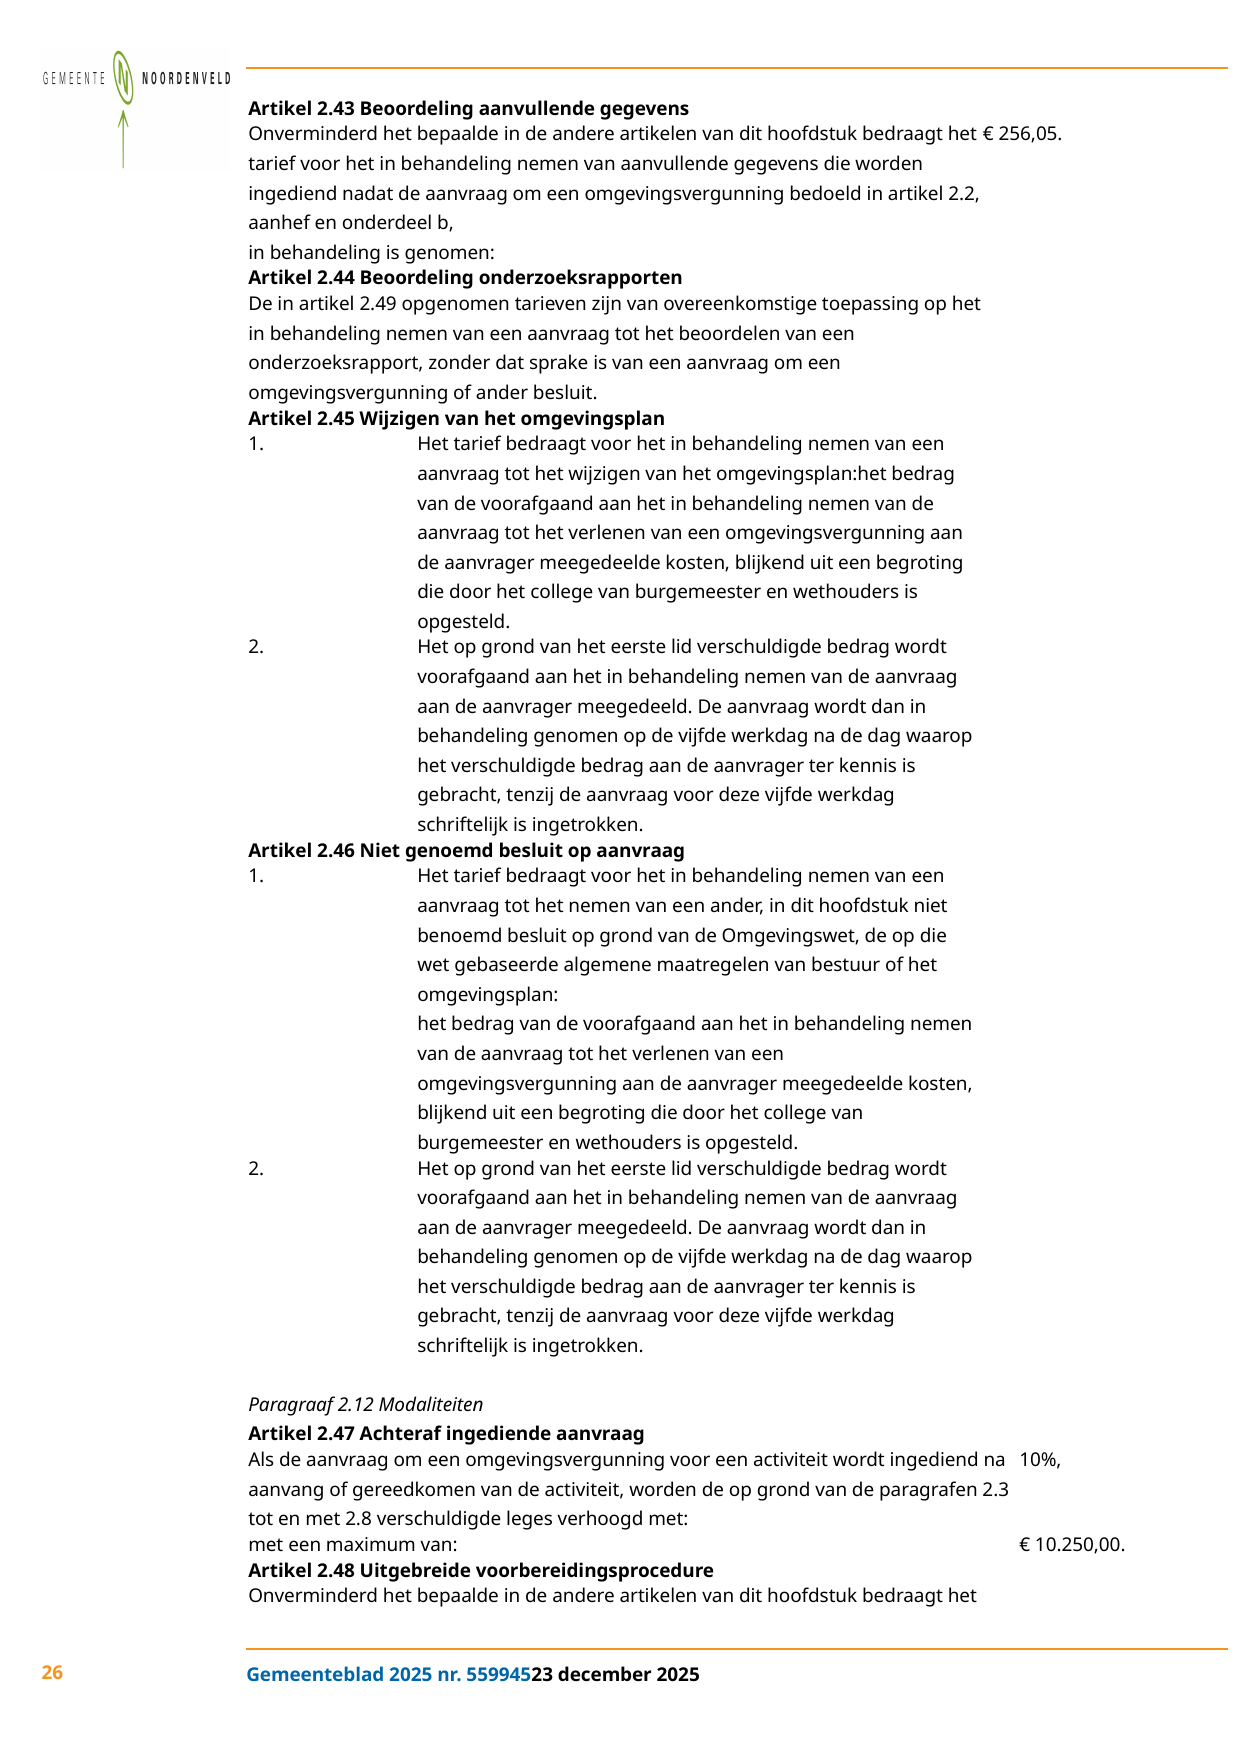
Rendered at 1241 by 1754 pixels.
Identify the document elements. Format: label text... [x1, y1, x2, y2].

table_cell Het op grond van het eerste lid verschuldigde bedrag wordt voorafgaand aan het in behandeling nemen van de aanvraag aan de aanvrager meegedeeld. De aanvraag wordt dan in behandeling genomen op de vijfde werkdag na de dag waarop het verschuldigde bedrag aan de aanvrager ter kennis is gebracht, tenzij de aanvraag voor deze vijfde werkdag schriftelijk is ingetrokken. [417, 1155, 983, 1358]
table_cell 1. [248, 431, 417, 634]
table_cell 1. [248, 863, 417, 1155]
table_cell € 10.250,00. [1019, 1531, 1152, 1557]
table_cell [983, 863, 1152, 1155]
table_cell 2. [248, 634, 417, 837]
table_cell Het op grond van het eerste lid verschuldigde bedrag wordt voorafgaand aan het in behandeling nemen van de aanvraag aan de aanvrager meegedeeld. De aanvraag wordt dan in behandeling genomen op de vijfde werkdag na de dag waarop het verschuldigde bedrag aan de aanvrager ter kennis is gebracht, tenzij de aanvraag voor deze vijfde werkdag schriftelijk is ingetrokken. [417, 634, 983, 837]
table_cell [983, 431, 1152, 634]
table_cell € 256,05. [983, 121, 1152, 264]
table_cell De in artikel 2.49 opgenomen tarieven zijn van overeenkomstige toepassing op het in behandeling nemen van een aanvraag tot het beoordelen van een onderzoeksrapport, zonder dat sprake is van een aanvraag om een omgevingsvergunning of ander besluit. [248, 290, 983, 405]
table_cell [1019, 1583, 1152, 1608]
table_cell Onverminderd het bepaalde in de andere artikelen van dit hoofdstuk bedraagt het [248, 1583, 1019, 1608]
table_cell Artikel 2.48 Uitgebreide voorbereidingsprocedure [248, 1557, 1019, 1582]
table_cell 10%, [1019, 1446, 1152, 1531]
table_cell [983, 634, 1152, 837]
table_cell [983, 290, 1152, 405]
table_cell Artikel 2.46 Niet genoemd besluit op aanvraag [248, 837, 983, 863]
table_cell Artikel 2.45 Wijzigen van het omgevingsplan [248, 405, 983, 431]
text Paragraaf 2.12 Modaliteiten [248, 1391, 1152, 1416]
table_cell Het tarief bedraagt voor het in behandeling nemen van een aanvraag tot het wijzigen van het omgevingsplan:het bedrag van de voorafgaand aan het in behandeling nemen van de aanvraag tot het verlenen van een omgevingsvergunning aan de aanvrager meegedeelde kosten, blijkend uit een begroting die door het college van burgemeester en wethouders is opgesteld. [417, 431, 983, 634]
table_cell met een maximum van: [248, 1531, 1019, 1557]
table_cell Artikel 2.43 Beoordeling aanvullende gegevens [248, 95, 983, 121]
table_cell [983, 265, 1152, 290]
table_cell [983, 95, 1152, 121]
table_header Artikel 2.47 Achteraf ingediende aanvraag [248, 1420, 1019, 1446]
table_cell 2. [248, 1155, 417, 1358]
table_header [1019, 1420, 1152, 1446]
table_cell Onverminderd het bepaalde in de andere artikelen van dit hoofdstuk bedraagt het tarief voor het in behandeling nemen van aanvullende gegevens die worden ingediend nadat de aanvraag om een omgevingsvergunning bedoeld in artikel 2.2, aanhef en onderdeel b, in behandeling is genomen: [248, 121, 983, 264]
table_cell Artikel 2.44 Beoordeling onderzoeksrapporten [248, 265, 983, 290]
table_cell [1019, 1557, 1152, 1582]
picture [41, 47, 231, 172]
table_cell Als de aanvraag om een omgevingsvergunning voor een activiteit wordt ingediend na aanvang of gereedkomen van de activiteit, worden de op grond van de paragrafen 2.3 tot en met 2.8 verschuldigde leges verhoogd met: [248, 1446, 1019, 1531]
table_cell [983, 405, 1152, 431]
table_cell [983, 1155, 1152, 1358]
table_cell [983, 837, 1152, 863]
table_cell Het tarief bedraagt voor het in behandeling nemen van een aanvraag tot het nemen van een ander, in dit hoofdstuk niet benoemd besluit op grond van de Omgevingswet, de op die wet gebaseerde algemene maatregelen van bestuur of het omgevingsplan: het bedrag van de voorafgaand aan het in behandeling nemen van de aanvraag tot het verlenen van een omgevingsvergunning aan de aanvrager meegedeelde kosten, blijkend uit een begroting die door het college van burgemeester en wethouders is opgesteld. [417, 863, 983, 1155]
